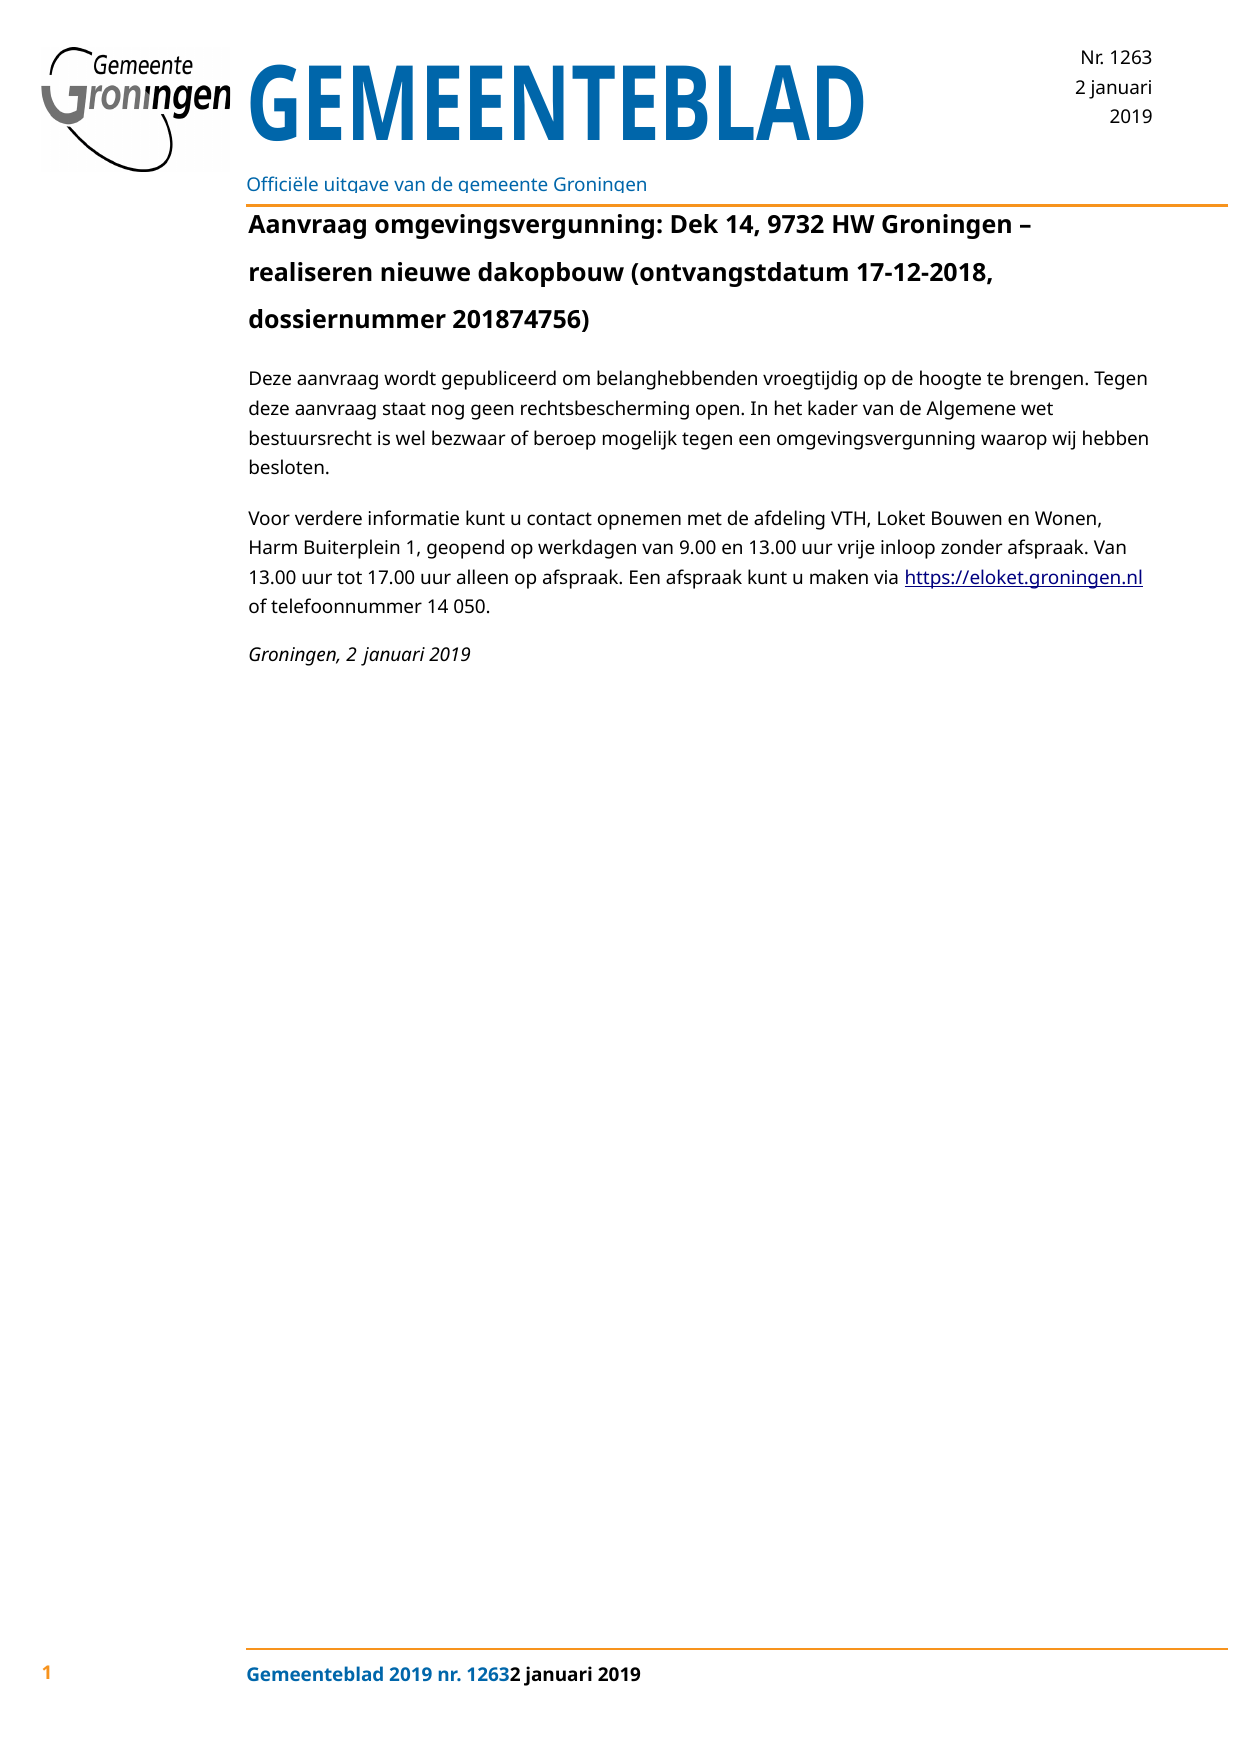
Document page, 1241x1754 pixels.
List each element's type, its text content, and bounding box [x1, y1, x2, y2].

text Groningen, 2 januari 2019 [248, 641, 1152, 667]
text Deze aanvraag wordt gepubliceerd om belanghebbenden vroegtijdig op de hoogte te brengen. Tegen deze aanvraag staat nog geen rechtsbescherming open. In het kader van de Algemene wet bestuursrecht is wel bezwaar of beroep mogelijk tegen een omgevingsvergunning waarop wij hebben besloten. [248, 366, 1152, 480]
picture [41, 47, 231, 172]
text Voor verdere informatie kunt u contact opnemen met de afdeling VTH, Loket Bouwen en Wonen, Harm Buiterplein 1, geopend op werkdagen van 9.00 en 13.00 uur vrije inloop zonder afspraak. Van 13.00 uur tot 17.00 uur alleen op afspraak. Een afspraak kunt u maken via https://eloket.groningen.nl of telefoonnummer 14 050. [248, 505, 1152, 619]
text Aanvraag omgevingsvergunning: Dek 14, 9732 HW Groningen – realiseren nieuwe dakopbouw (ontvangstdatum 17-12-2018, dossiernummer 201874756) [248, 207, 1152, 336]
